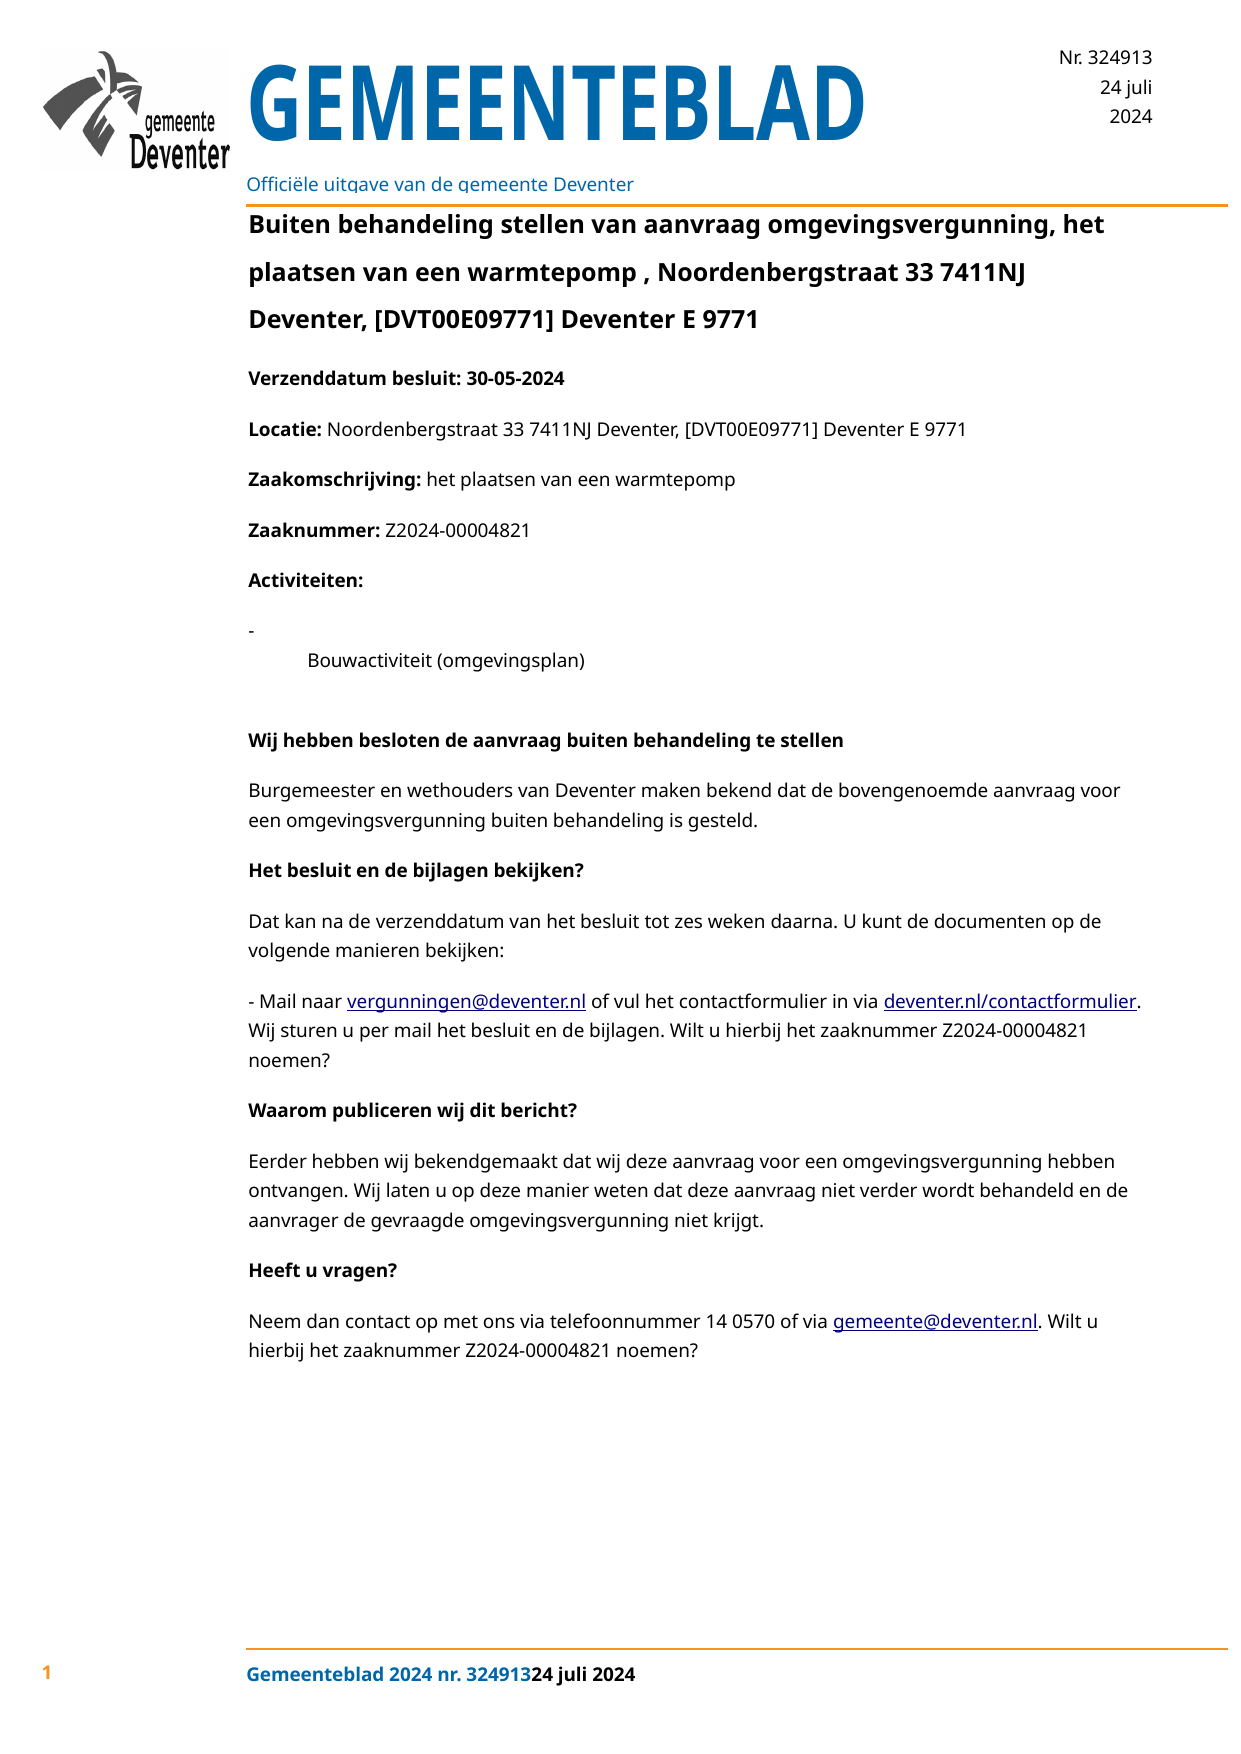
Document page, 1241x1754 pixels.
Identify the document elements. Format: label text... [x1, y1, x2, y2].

text Zaakomschrijving: het plaatsen van een warmtepomp [248, 466, 1152, 492]
text Waarom publiceren wij dit bericht? [248, 1098, 1152, 1123]
text Dat kan na de verzenddatum van het besluit tot zes weken daarna. U kunt de documenten op de volgende manieren bekijken: [248, 908, 1152, 963]
list Bouwactiviteit (omgevingsplan) [248, 647, 1152, 673]
text Activiteiten: [248, 567, 1152, 593]
text Buiten behandeling stellen van aanvraag omgevingsvergunning, het plaatsen van een warmtepomp , Noordenbergstraat 33 7411NJ Deventer, [DVT00E09771] Deventer E 9771 [248, 207, 1152, 336]
text Zaaknummer: Z2024-00004821 [248, 517, 1152, 542]
text Neem dan contact op met ons via telefoonnummer 14 0570 of via gemeente@deventer.nl. Wilt u hierbij het zaaknummer Z2024-00004821 noemen? [248, 1308, 1152, 1363]
text Verzenddatum besluit: 30-05-2024 [248, 366, 1152, 391]
text Burgemeester en wethouders van Deventer maken bekend dat de bovengenoemde aanvraag voor een omgevingsvergunning buiten behandeling is gesteld. [248, 778, 1152, 833]
text Het besluit en de bijlagen bekijken? [248, 858, 1152, 883]
picture [41, 47, 231, 172]
text Heeft u vragen? [248, 1258, 1152, 1283]
text Locatie: Noordenbergstraat 33 7411NJ Deventer, [DVT00E09771] Deventer E 9771 [248, 416, 1152, 442]
text Eerder hebben wij bekendgemaakt dat wij deze aanvraag voor een omgevingsvergunning hebben ontvangen. Wij laten u op deze manier weten dat deze aanvraag niet verder wordt behandeld en de aanvrager de gevraagde omgevingsvergunning niet krijgt. [248, 1148, 1152, 1233]
text - Mail naar vergunningen@deventer.nl of vul het contactformulier in via deventer.nl/contactformulier. Wij sturen u per mail het besluit en de bijlagen. Wilt u hierbij het zaaknummer Z2024-00004821 noemen? [248, 988, 1152, 1073]
text Wij hebben besloten de aanvraag buiten behandeling te stellen [248, 727, 1152, 753]
